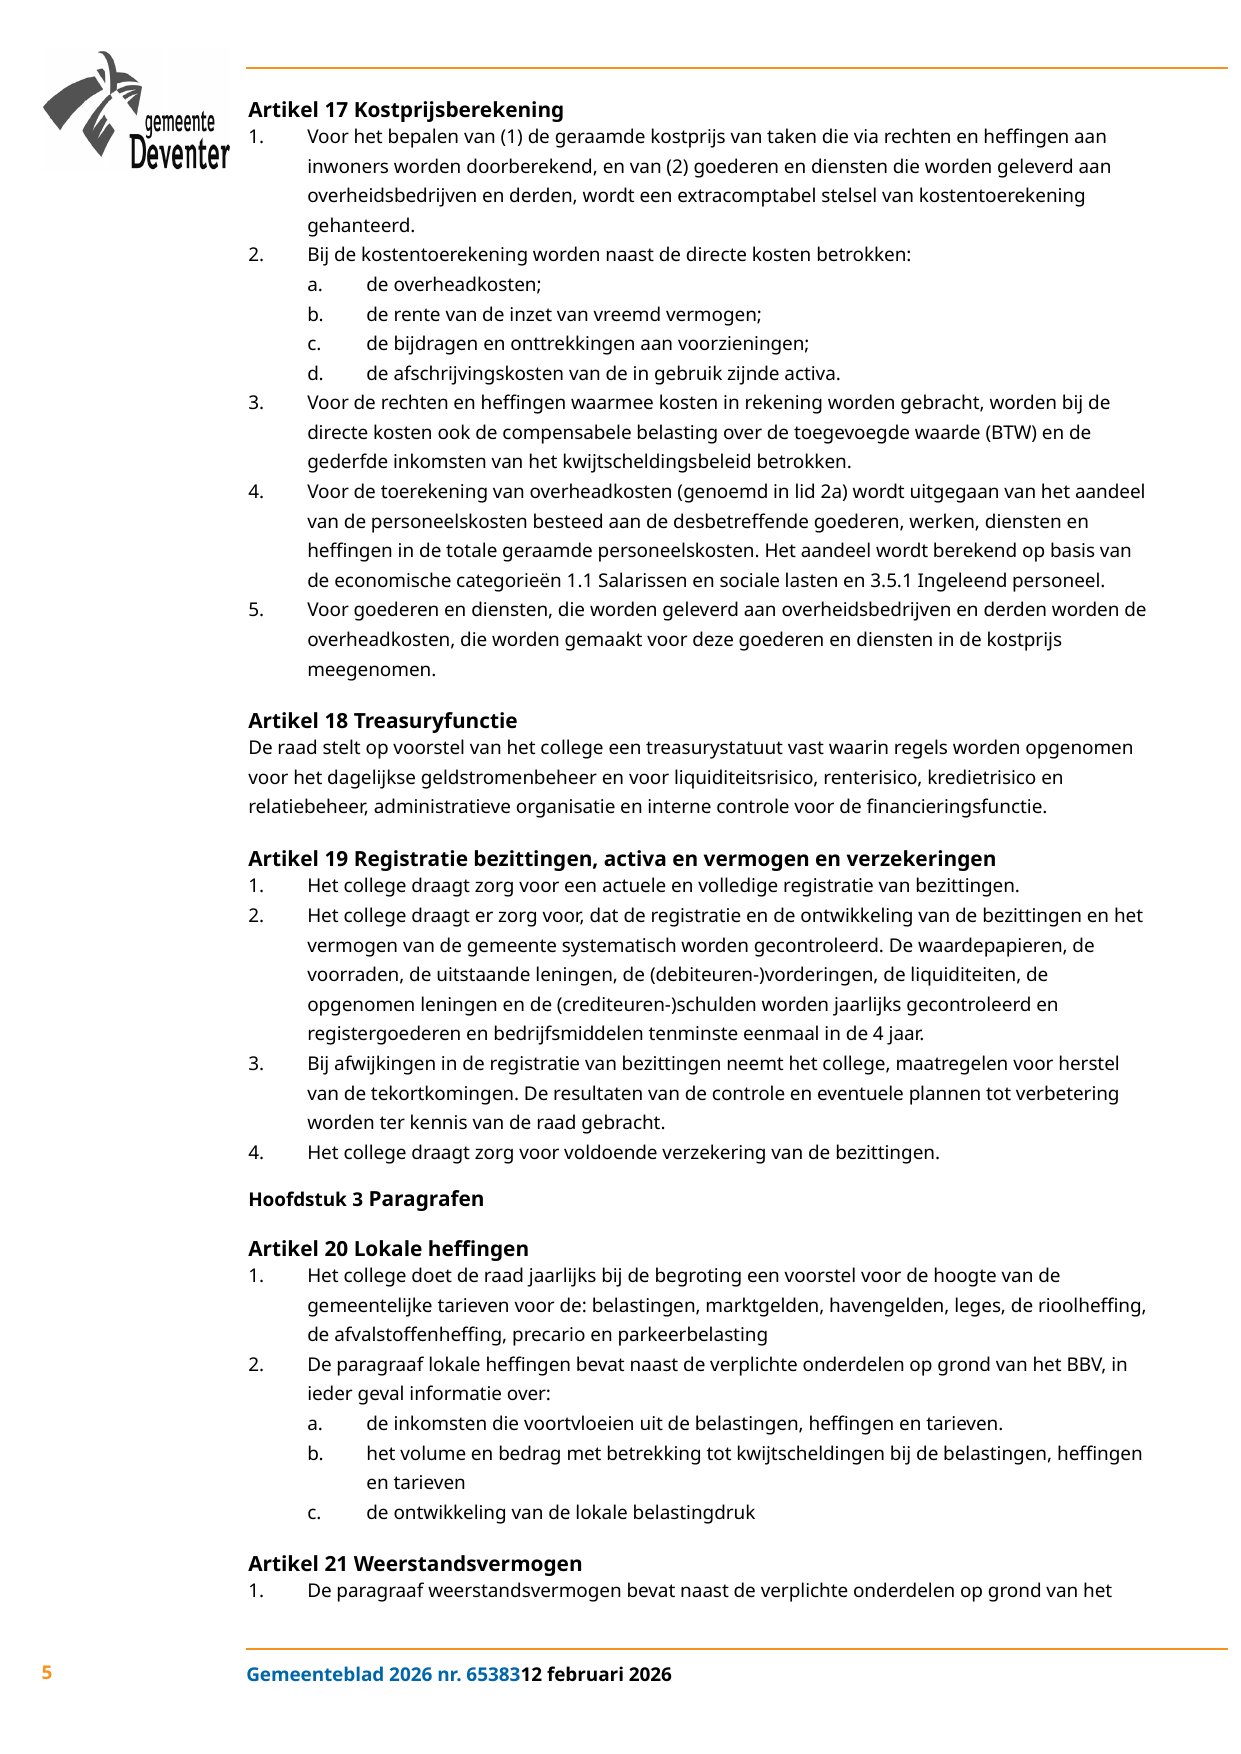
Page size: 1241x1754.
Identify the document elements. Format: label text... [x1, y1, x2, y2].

list Het college draagt er zorg voor, dat de registratie en de ontwikkeling van de bezittingen en het vermogen van de gemeente systematisch worden gecontroleerd. De waardepapieren, de voorraden, de uitstaande leningen, de (debiteuren-)vorderingen, de liquiditeiten, de opgenomen leningen en de (crediteuren-)schulden worden jaarlijks gecontroleerd en registergoederen en bedrijfsmiddelen tenminste eenmaal in de 4 jaar. [248, 902, 1152, 1046]
text Hoofdstuk 3 Paragrafen [248, 1184, 1152, 1213]
list de rente van de inzet van vreemd vermogen; [307, 301, 1152, 326]
list Voor de toerekening van overheadkosten (genoemd in lid 2a) wordt uitgegaan van het aandeel van de personeelskosten besteed aan de desbetreffende goederen, werken, diensten en heffingen in de totale geraamde personeelskosten. Het aandeel wordt berekend op basis van de economische categorieën 1.1 Salarissen en sociale lasten en 3.5.1 Ingeleend personeel. [248, 478, 1152, 593]
list Voor de rechten en heffingen waarmee kosten in rekening worden gebracht, worden bij de directe kosten ook de compensabele belasting over de toegevoegde waarde (BTW) en de gederfde inkomsten van het kwijtscheldingsbeleid betrokken. [248, 389, 1152, 474]
list Bij de kostentoerekening worden naast de directe kosten betrokken: [248, 242, 1152, 267]
list de afschrijvingskosten van de in gebruik zijnde activa. [307, 360, 1152, 386]
text Artikel 20 Lokale heffingen [248, 1234, 1152, 1262]
list de ontwikkeling van de lokale belastingdruk [307, 1499, 1152, 1524]
list De paragraaf weerstandsvermogen bevat naast de verplichte onderdelen op grond van het [248, 1578, 1152, 1603]
list Voor het bepalen van (1) de geraamde kostprijs van taken die via rechten en heffingen aan inwoners worden doorberekend, en van (2) goederen en diensten die worden geleverd aan overheidsbedrijven en derden, wordt een extracomptabel stelsel van kostentoerekening gehanteerd. [248, 123, 1152, 238]
text Artikel 21 Weerstandsvermogen [248, 1549, 1152, 1578]
picture [41, 47, 231, 172]
text Artikel 18 Treasuryfunctie [248, 706, 1152, 734]
text De raad stelt op voorstel van het college een treasurystatuut vast waarin regels worden opgenomen voor het dagelijkse geldstromenbeheer en voor liquiditeitsrisico, renterisico, kredietrisico en relatiebeheer, administratieve organisatie en interne controle voor de financieringsfunctie. [248, 734, 1152, 819]
list Voor goederen en diensten, die worden geleverd aan overheidsbedrijven en derden worden de overheadkosten, die worden gemaakt voor deze goederen en diensten in de kostprijs meegenomen. [248, 597, 1152, 681]
list de inkomsten die voortvloeien uit de belastingen, heffingen en tarieven. [307, 1410, 1152, 1436]
list Het college draagt zorg voor voldoende verzekering van de bezittingen. [248, 1139, 1152, 1164]
list de overheadkosten; [307, 271, 1152, 297]
text Artikel 19 Registratie bezittingen, activa en vermogen en verzekeringen [248, 844, 1152, 873]
list het volume en bedrag met betrekking tot kwijtscheldingen bij de belastingen, heffingen en tarieven [307, 1440, 1152, 1495]
list de bijdragen en onttrekkingen aan voorzieningen; [307, 330, 1152, 356]
list Het college draagt zorg voor een actuele en volledige registratie van bezittingen. [248, 873, 1152, 898]
text Artikel 17 Kostprijsberekening [248, 95, 1152, 123]
list Bij afwijkingen in de registratie van bezittingen neemt het college, maatregelen voor herstel van de tekortkomingen. De resultaten van de controle en eventuele plannen tot verbetering worden ter kennis van de raad gebracht. [248, 1050, 1152, 1135]
list De paragraaf lokale heffingen bevat naast de verplichte onderdelen op grond van het BBV, in ieder geval informatie over: [248, 1351, 1152, 1406]
list Het college doet de raad jaarlijks bij de begroting een voorstel voor de hoogte van de gemeentelijke tarieven voor de: belastingen, marktgelden, havengelden, leges, de rioolheffing, de afvalstoffenheffing, precario en parkeerbelasting [248, 1262, 1152, 1347]
